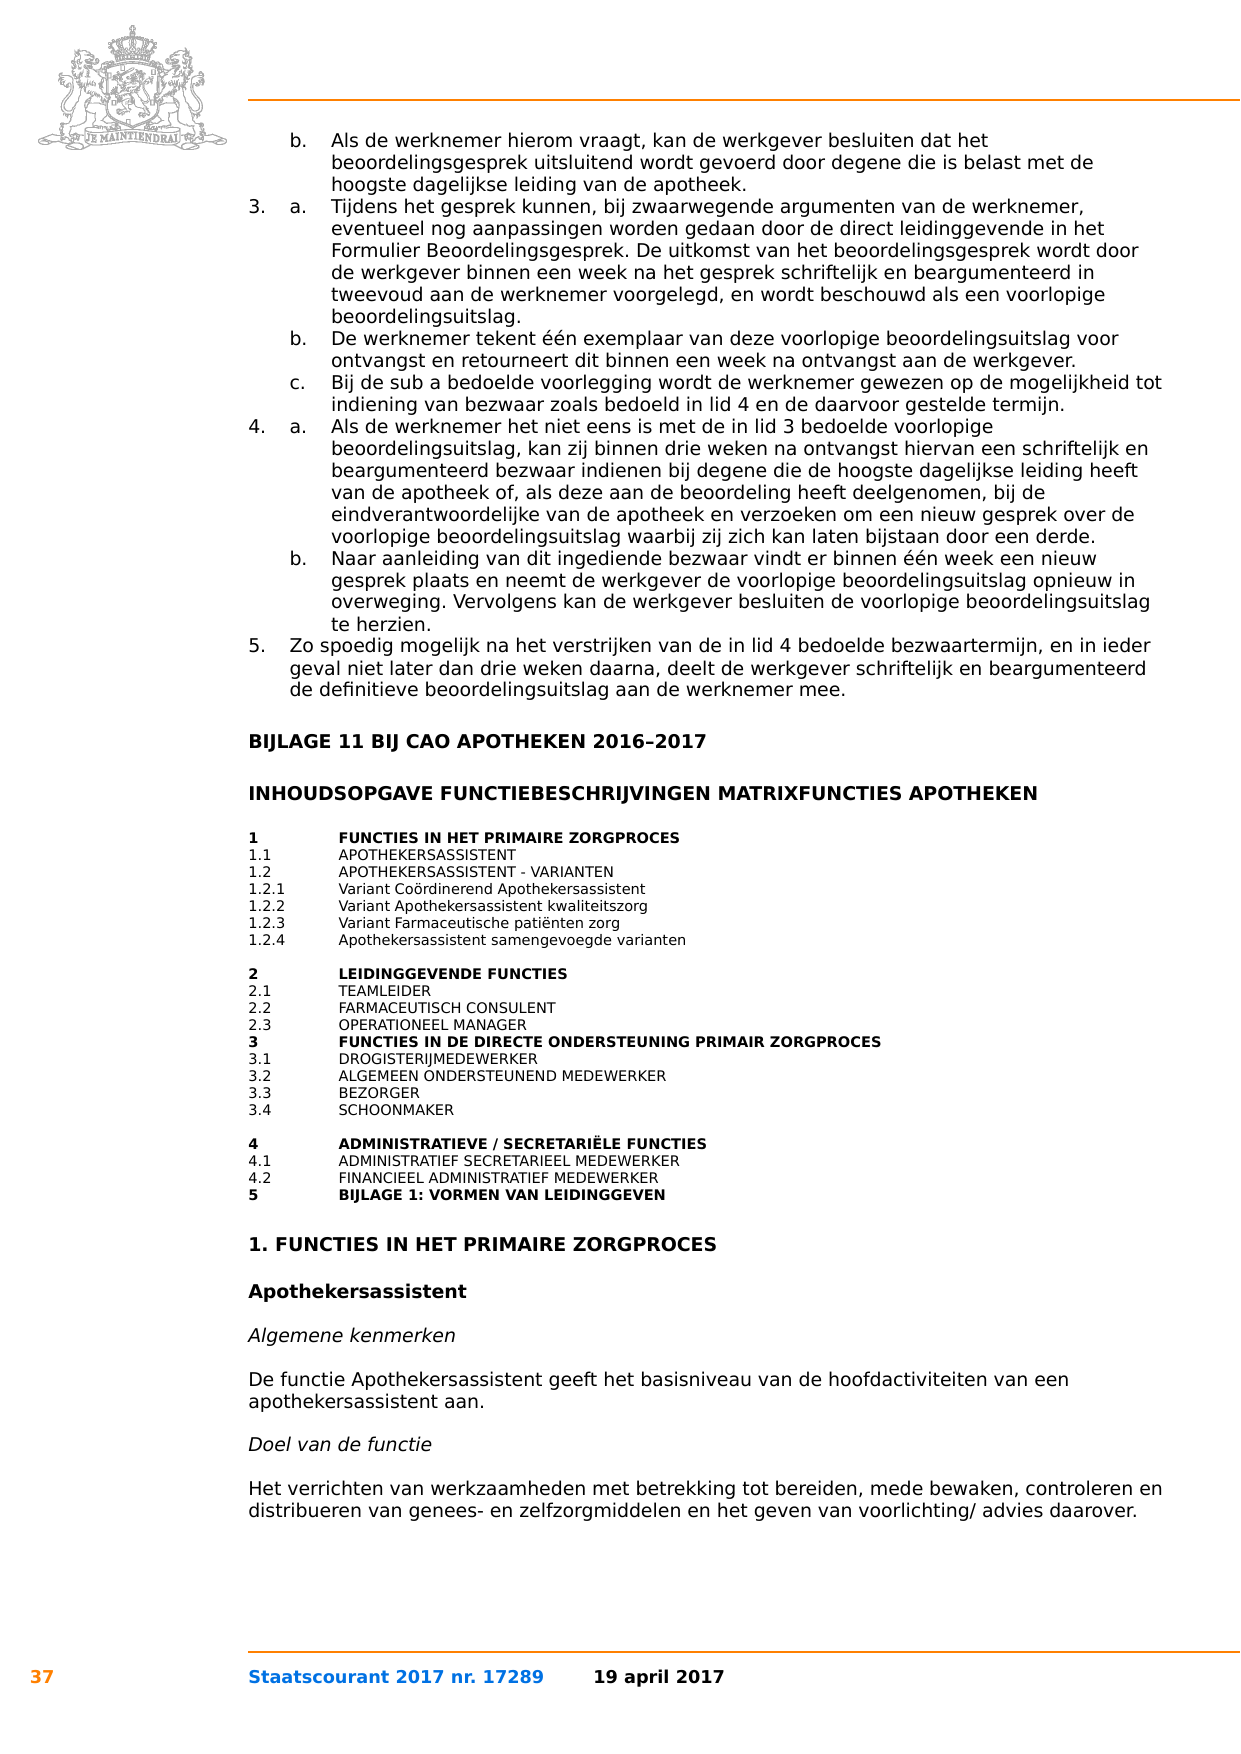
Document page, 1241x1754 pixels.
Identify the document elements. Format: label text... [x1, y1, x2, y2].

table_cell 4 [248, 1136, 332, 1153]
subtitle 1. FUNCTIES IN HET PRIMAIRE ZORGPROCES [248, 1234, 1163, 1256]
table_cell 1.2.3 [248, 915, 332, 932]
text 4. a. Als de werknemer het niet eens is met de in lid 3 bedoelde voorlopige beoordelingsuitslag, kan zij binnen drie weken na ontvangst hiervan een schriftelijk en beargumenteerd bezwaar indienen bij degene die de hoogste dagelijkse leiding heeft van de apotheek of, als deze aan de beoordeling heeft deelgenomen, bij de eindverantwoordelijke van de apotheek en verzoeken om een nieuw gesprek over de voorlopige beoordelingsuitslag waarbij zij zich kan laten bijstaan door een derde. [248, 416, 1163, 547]
table_cell 2.1 [248, 983, 332, 1000]
table_cell TEAMLEIDER [332, 983, 1163, 1000]
table_cell FARMACEUTISCH CONSULENT [332, 1000, 1163, 1017]
table_cell LEIDINGGEVENDE FUNCTIES [332, 966, 1163, 983]
table_cell 1.2.2 [248, 898, 332, 915]
table_cell 3.4 [248, 1102, 332, 1119]
table_cell ADMINISTRATIEF SECRETARIEEL MEDEWERKER [332, 1153, 1163, 1170]
text b. Naar aanleiding van dit ingediende bezwaar vindt er binnen één week een nieuw gesprek plaats en neemt de werkgever de voorlopige beoordelingsuitslag opnieuw in overweging. Vervolgens kan de werkgever besluiten de voorlopige beoordelingsuitslag te herzien. [289, 547, 1163, 635]
table_cell [332, 949, 1163, 966]
table_cell 4.1 [248, 1153, 332, 1170]
subtitle Apothekersassistent [248, 1281, 1163, 1303]
table_cell FUNCTIES IN DE DIRECTE ONDERSTEUNING PRIMAIR ZORGPROCES [332, 1034, 1163, 1051]
table_cell Variant Farmaceutische patiënten zorg [332, 915, 1163, 932]
table_cell 1.1 [248, 847, 332, 864]
text 5. Zo spoedig mogelijk na het verstrijken van de in lid 4 bedoelde bezwaartermijn, en in ieder geval niet later dan drie weken daarna, deelt de werkgever schriftelijk en beargumenteerd de definitieve beoordelingsuitslag aan de werknemer mee. [248, 635, 1163, 701]
table_cell BIJLAGE 1: VORMEN VAN LEIDINGGEVEN [332, 1187, 1163, 1204]
subtitle Algemene kenmerken [248, 1325, 1163, 1347]
table_cell [332, 1119, 1163, 1136]
table_cell 3 [248, 1034, 332, 1051]
table_cell FINANCIEEL ADMINISTRATIEF MEDEWERKER [332, 1170, 1163, 1187]
table_cell 5 [248, 1187, 332, 1204]
table_cell [248, 1119, 332, 1136]
subtitle INHOUDSOPGAVE FUNCTIEBESCHRIJVINGEN MATRIXFUNCTIES APOTHEKEN [248, 783, 1163, 805]
table_cell [248, 949, 332, 966]
table_cell 3.1 [248, 1051, 332, 1068]
text 3. a. Tijdens het gesprek kunnen, bij zwaarwegende argumenten van de werknemer, eventueel nog aanpassingen worden gedaan door de direct leidinggevende in het Formulier Beoordelingsgesprek. De uitkomst van het beoordelingsgesprek wordt door de werkgever binnen een week na het gesprek schriftelijk en beargumenteerd in tweevoud aan de werknemer voorgelegd, en wordt beschouwd als een voorlopige beoordelingsuitslag. [248, 196, 1163, 328]
table_cell APOTHEKERSASSISTENT [332, 847, 1163, 864]
table_cell 1.2 [248, 864, 332, 881]
table_header 1 [248, 830, 332, 847]
table_cell Apothekersassistent samengevoegde varianten [332, 932, 1163, 949]
text b. Als de werknemer hierom vraagt, kan de werkgever besluiten dat het beoordelingsgesprek uitsluitend wordt gevoerd door degene die is belast met de hoogste dagelijkse leiding van de apotheek. [289, 130, 1163, 196]
table_cell Variant Apothekersassistent kwaliteitszorg [332, 898, 1163, 915]
table_cell BEZORGER [332, 1085, 1163, 1102]
text c. Bij de sub a bedoelde voorlegging wordt de werknemer gewezen op de mogelijkheid tot indiening van bezwaar zoals bedoeld in lid 4 en de daarvoor gestelde termijn. [289, 372, 1163, 416]
table_cell 3.2 [248, 1068, 332, 1085]
table_cell 4.2 [248, 1170, 332, 1187]
table_cell 3.3 [248, 1085, 332, 1102]
subtitle Doel van de functie [248, 1434, 1163, 1456]
text b. De werknemer tekent één exemplaar van deze voorlopige beoordelingsuitslag voor ontvangst en retourneert dit binnen een week na ontvangst aan de werkgever. [289, 328, 1163, 372]
subtitle BIJLAGE 11 BIJ CAO APOTHEKEN 2016–2017 [248, 731, 1163, 753]
picture [38, 25, 227, 150]
table_cell 2.3 [248, 1017, 332, 1034]
table_cell ADMINISTRATIEVE / SECRETARIËLE FUNCTIES [332, 1136, 1163, 1153]
table_cell ALGEMEEN ONDERSTEUNEND MEDEWERKER [332, 1068, 1163, 1085]
table_cell Variant Coördinerend Apothekersassistent [332, 881, 1163, 898]
text Het verrichten van werkzaamheden met betrekking tot bereiden, mede bewaken, controleren en distribueren van genees- en zelfzorgmiddelen en het geven van voorlichting/ advies daarover. [248, 1478, 1163, 1522]
table_cell APOTHEKERSASSISTENT - VARIANTEN [332, 864, 1163, 881]
table_cell 2 [248, 966, 332, 983]
table_cell 1.2.1 [248, 881, 332, 898]
table_cell 2.2 [248, 1000, 332, 1017]
table_cell OPERATIONEEL MANAGER [332, 1017, 1163, 1034]
table_cell DROGISTERIJMEDEWERKER [332, 1051, 1163, 1068]
table_cell 1.2.4 [248, 932, 332, 949]
table_cell SCHOONMAKER [332, 1102, 1163, 1119]
text De functie Apothekersassistent geeft het basisniveau van de hoofdactiviteiten van een apothekersassistent aan. [248, 1368, 1163, 1412]
table_header FUNCTIES IN HET PRIMAIRE ZORGPROCES [332, 830, 1163, 847]
